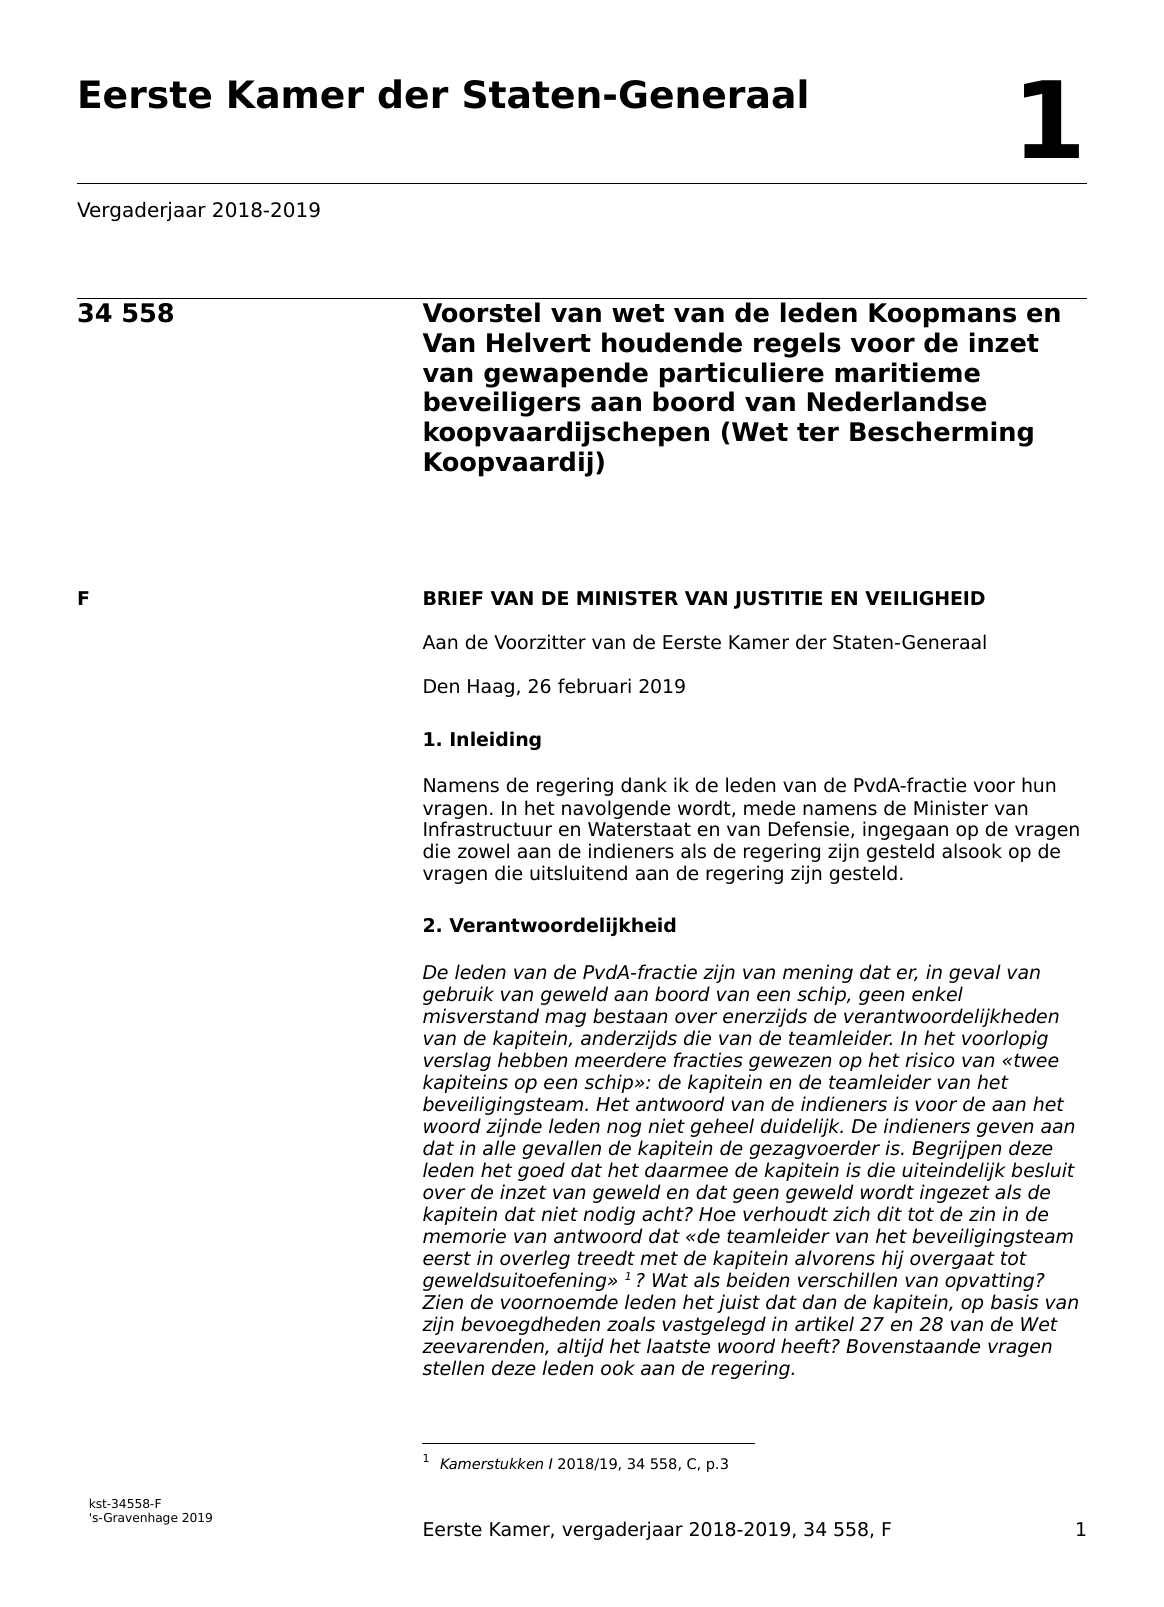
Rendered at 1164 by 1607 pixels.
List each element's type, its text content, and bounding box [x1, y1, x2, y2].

text De leden van de PvdA-fractie zijn van mening dat er, in geval van gebruik van geweld aan boord van een schip, geen enkel misverstand mag bestaan over enerzijds de verantwoordelijkheden van de kapitein, anderzijds die van de teamleider. In het voorlopig verslag hebben meerdere fracties gewezen op het risico van «twee kapiteins op een schip»: de kapitein en de teamleider van het beveiligingsteam. Het antwoord van de indieners is voor de aan het woord zijnde leden nog niet geheel duidelijk. De indieners geven aan dat in alle gevallen de kapitein de gezagvoerder is. Begrijpen deze leden het goed dat het daarmee de kapitein is die uiteindelijk besluit over de inzet van geweld en dat geen geweld wordt ingezet als de kapitein dat niet nodig acht? Hoe verhoudt zich dit tot de zin in de memorie van antwoord dat «de teamleider van het beveiligingsteam eerst in overleg treedt met de kapitein alvorens hij overgaat tot geweldsuitoefening» ? Wat als beiden verschillen van opvatting? Zien de voornoemde leden het juist dat dan de kapitein, op basis van zijn bevoegdheden zoals vastgelegd in artikel 27 en 28 van de Wet zeevarenden, altijd het laatste woord heeft? Bovenstaande vragen stellen deze leden ook aan de regering. [422, 962, 1087, 1380]
subtitle F BRIEF VAN DE MINISTER VAN JUSTITIE EN VEILIGHEID [77, 588, 1087, 610]
text 's-Gravenhage 2019 [88, 1511, 323, 1525]
text Aan de Voorzitter van de Eerste Kamer der Staten-Generaal [422, 632, 1087, 654]
text Den Haag, 26 februari 2019 [422, 676, 1087, 698]
text Namens de regering dank ik de leden van de PvdA-fractie voor hun vragen. In het navolgende wordt, mede namens de Minister van Infrastructuur en Waterstaat en van Defensie, ingegaan op de vragen die zowel aan de indieners als de regering zijn gesteld alsook op de vragen die uitsluitend aan de regering zijn gesteld. [422, 775, 1087, 885]
subtitle 2. Verantwoordelijkheid [422, 915, 1087, 937]
text Kamerstukken I 2018/19, 34 558, C, p.3 [422, 1452, 1087, 1474]
text kst-34558-F [88, 1497, 323, 1511]
subtitle 34 558 Voorstel van wet van de leden Koopmans en Van Helvert houdende regels voor de inzet van gewapende particuliere maritieme beveiligers aan boord van Nederlandse koopvaardijschepen (Wet ter Bescherming Koopvaardij) [77, 299, 1087, 477]
table_header Eerste Kamer der Staten-Generaal [77, 59, 886, 183]
table_cell Vergaderjaar 2018-2019 [77, 184, 1087, 298]
table_header 1 [886, 59, 1087, 183]
subtitle 1. Inleiding [422, 728, 1087, 750]
